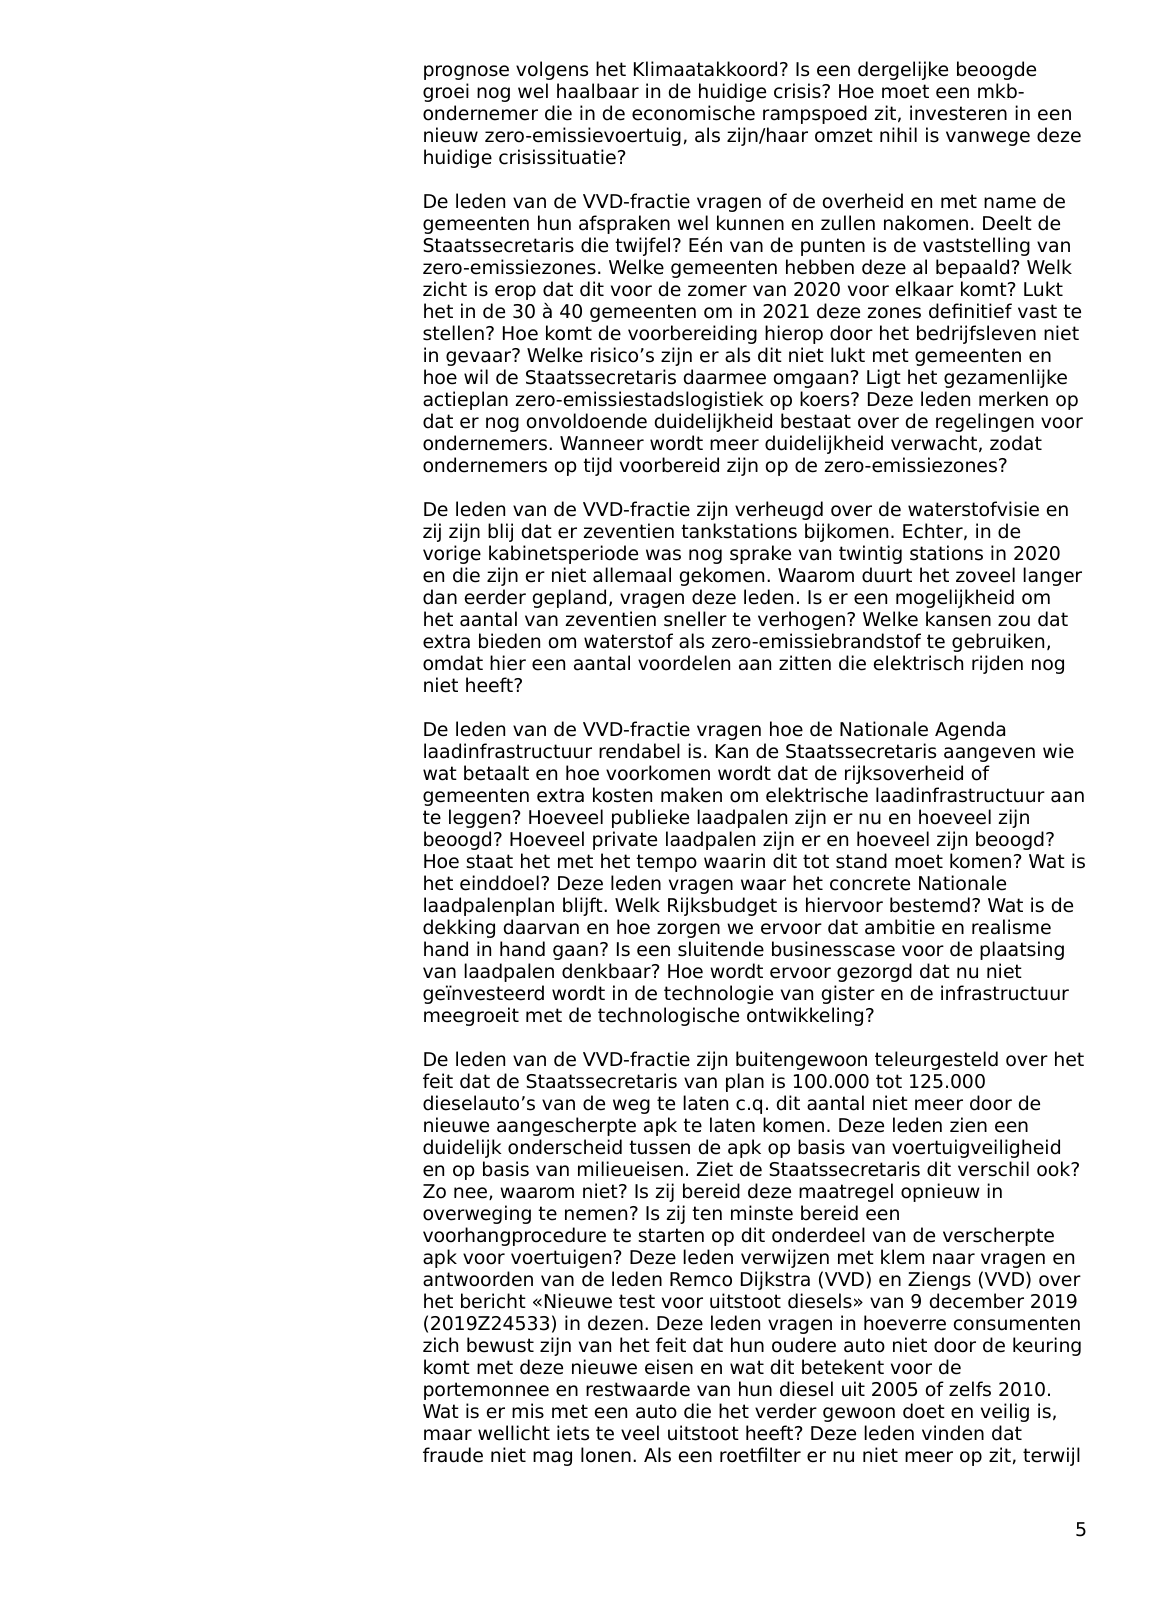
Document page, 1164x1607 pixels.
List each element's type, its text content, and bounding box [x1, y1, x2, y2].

text De leden van de VVD-fractie zijn buitengewoon teleurgesteld over het feit dat de Staatssecretaris van plan is 100.000 tot 125.000 dieselauto’s van de weg te laten c.q. dit aantal niet meer door de nieuwe aangescherpte apk te laten komen. Deze leden zien een duidelijk onderscheid tussen de apk op basis van voertuigveiligheid en op basis van milieueisen. Ziet de Staatssecretaris dit verschil ook? Zo nee, waarom niet? Is zij bereid deze maatregel opnieuw in overweging te nemen? Is zij ten minste bereid een voorhangprocedure te starten op dit onderdeel van de verscherpte apk voor voertuigen? Deze leden verwijzen met klem naar vragen en antwoorden van de leden Remco Dijkstra (VVD) en Ziengs (VVD) over het bericht «Nieuwe test voor uitstoot diesels» van 9 december 2019 (2019Z24533) in dezen. Deze leden vragen in hoeverre consumenten zich bewust zijn van het feit dat hun oudere auto niet door de keuring komt met deze nieuwe eisen en wat dit betekent voor de portemonnee en restwaarde van hun diesel uit 2005 of zelfs 2010. Wat is er mis met een auto die het verder gewoon doet en veilig is, maar wellicht iets te veel uitstoot heeft? Deze leden vinden dat fraude niet mag lonen. Als een roetfilter er nu niet meer op zit, terwijl [422, 1049, 1087, 1467]
text prognose volgens het Klimaatakkoord? Is een dergelijke beoogde groei nog wel haalbaar in de huidige crisis? Hoe moet een mkb-ondernemer die in de economische rampspoed zit, investeren in een nieuw zero-emissievoertuig, als zijn/haar omzet nihil is vanwege deze huidige crisissituatie? [422, 59, 1087, 169]
text De leden van de VVD-fractie zijn verheugd over de waterstofvisie en zij zijn blij dat er zeventien tankstations bijkomen. Echter, in de vorige kabinetsperiode was nog sprake van twintig stations in 2020 en die zijn er niet allemaal gekomen. Waarom duurt het zoveel langer dan eerder gepland, vragen deze leden. Is er een mogelijkheid om het aantal van zeventien sneller te verhogen? Welke kansen zou dat extra bieden om waterstof als zero-emissiebrandstof te gebruiken, omdat hier een aantal voordelen aan zitten die elektrisch rijden nog niet heeft? [422, 499, 1087, 697]
text De leden van de VVD-fractie vragen of de overheid en met name de gemeenten hun afspraken wel kunnen en zullen nakomen. Deelt de Staatssecretaris die twijfel? Eén van de punten is de vaststelling van zero-emissiezones. Welke gemeenten hebben deze al bepaald? Welk zicht is erop dat dit voor de zomer van 2020 voor elkaar komt? Lukt het in de 30 à 40 gemeenten om in 2021 deze zones definitief vast te stellen? Hoe komt de voorbereiding hierop door het bedrijfsleven niet in gevaar? Welke risico’s zijn er als dit niet lukt met gemeenten en hoe wil de Staatssecretaris daarmee omgaan? Ligt het gezamenlijke actieplan zero-emissiestadslogistiek op koers? Deze leden merken op dat er nog onvoldoende duidelijkheid bestaat over de regelingen voor ondernemers. Wanneer wordt meer duidelijkheid verwacht, zodat ondernemers op tijd voorbereid zijn op de zero-emissiezones? [422, 191, 1087, 477]
text De leden van de VVD-fractie vragen hoe de Nationale Agenda laadinfrastructuur rendabel is. Kan de Staatssecretaris aangeven wie wat betaalt en hoe voorkomen wordt dat de rijksoverheid of gemeenten extra kosten maken om elektrische laadinfrastructuur aan te leggen? Hoeveel publieke laadpalen zijn er nu en hoeveel zijn beoogd? Hoeveel private laadpalen zijn er en hoeveel zijn beoogd? Hoe staat het met het tempo waarin dit tot stand moet komen? Wat is het einddoel? Deze leden vragen waar het concrete Nationale laadpalenplan blijft. Welk Rijksbudget is hiervoor bestemd? Wat is de dekking daarvan en hoe zorgen we ervoor dat ambitie en realisme hand in hand gaan? Is een sluitende businesscase voor de plaatsing van laadpalen denkbaar? Hoe wordt ervoor gezorgd dat nu niet geïnvesteerd wordt in de technologie van gister en de infrastructuur meegroeit met de technologische ontwikkeling? [422, 719, 1087, 1027]
